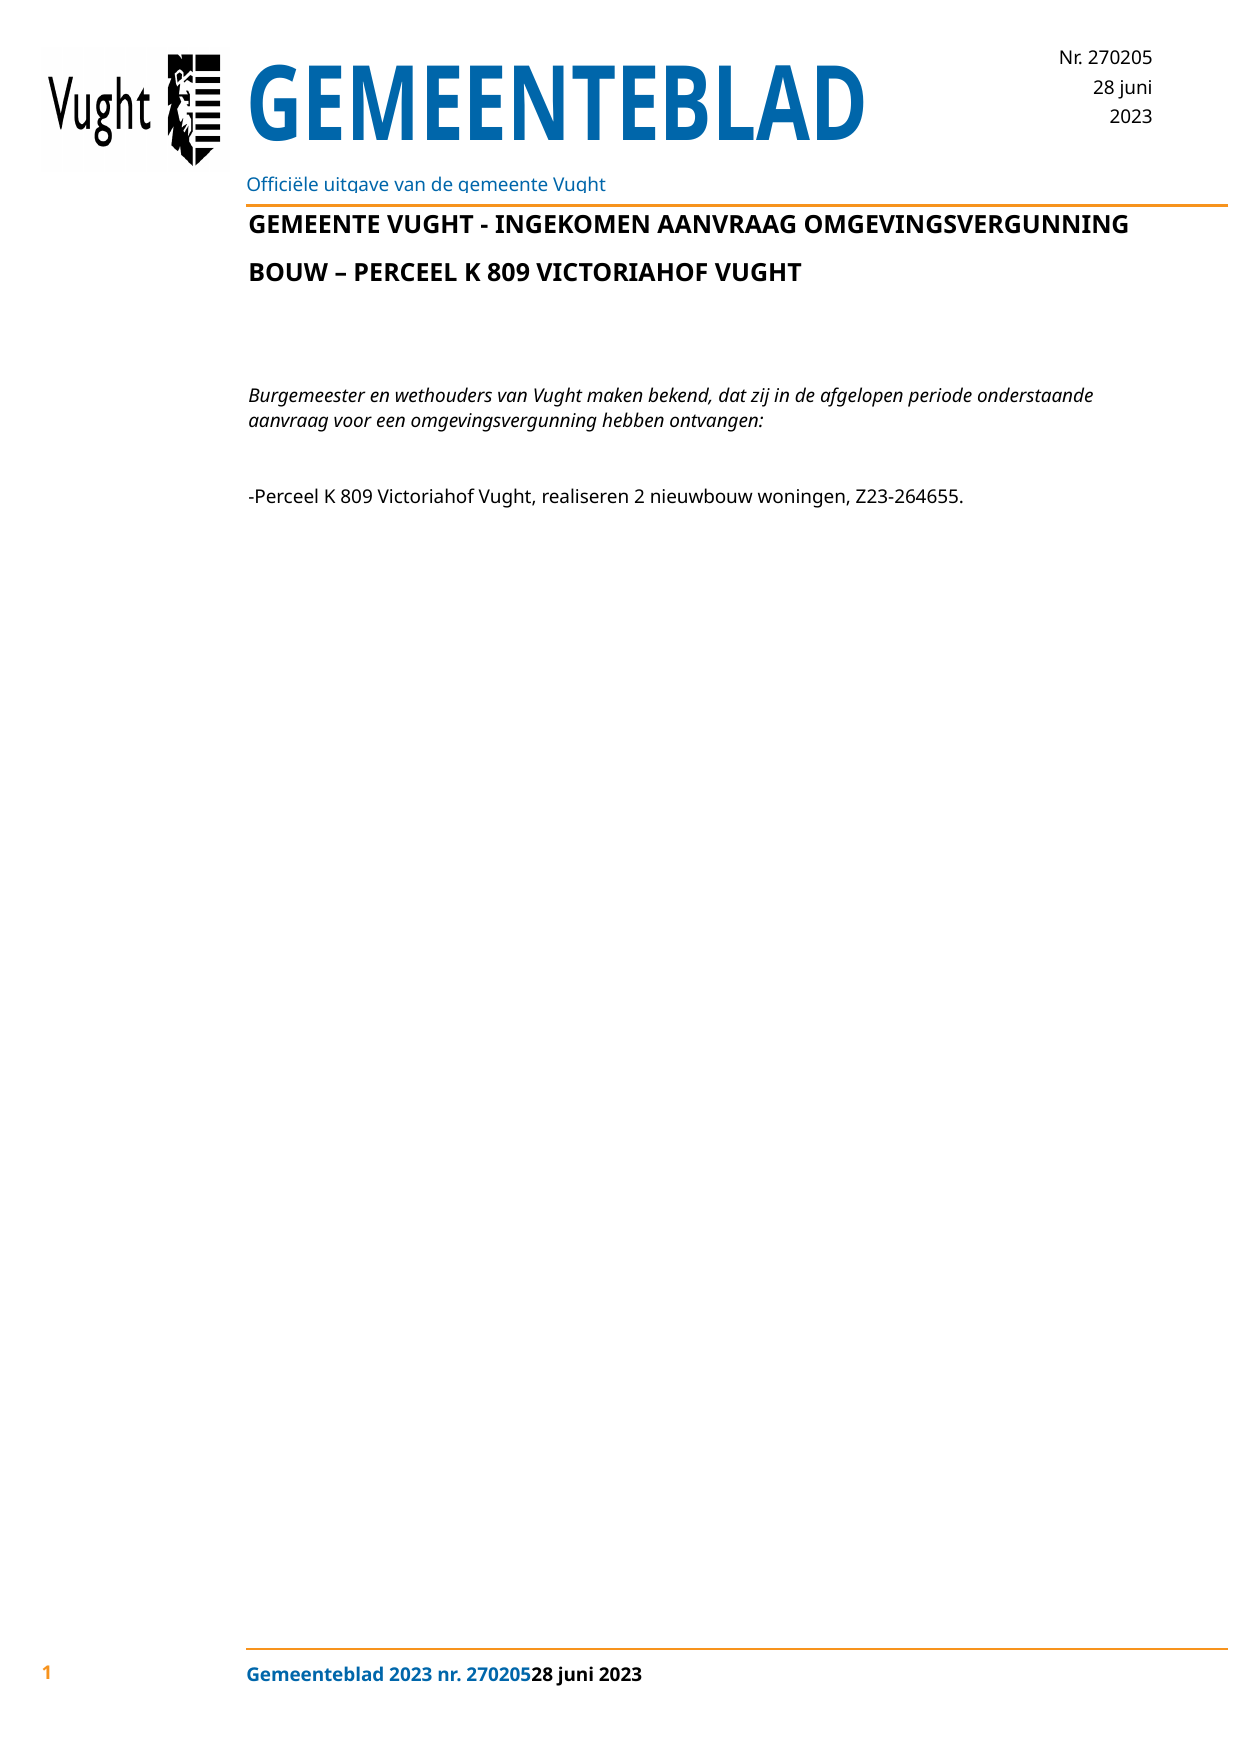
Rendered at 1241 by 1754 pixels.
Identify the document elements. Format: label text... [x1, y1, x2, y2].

text Burgemeester en wethouders van Vught maken bekend, dat zij in de afgelopen periode onderstaande aanvraag voor een omgevingsvergunning hebben ontvangen: [248, 382, 1152, 433]
text GEMEENTE VUGHT - INGEKOMEN AANVRAAG OMGEVINGSVERGUNNING BOUW – PERCEEL K 809 VICTORIAHOF VUGHT [248, 207, 1152, 288]
text -Perceel K 809 Victoriahof Vught, realiseren 2 nieuwbouw woningen, Z23-264655. [248, 484, 1152, 509]
picture [41, 47, 231, 172]
